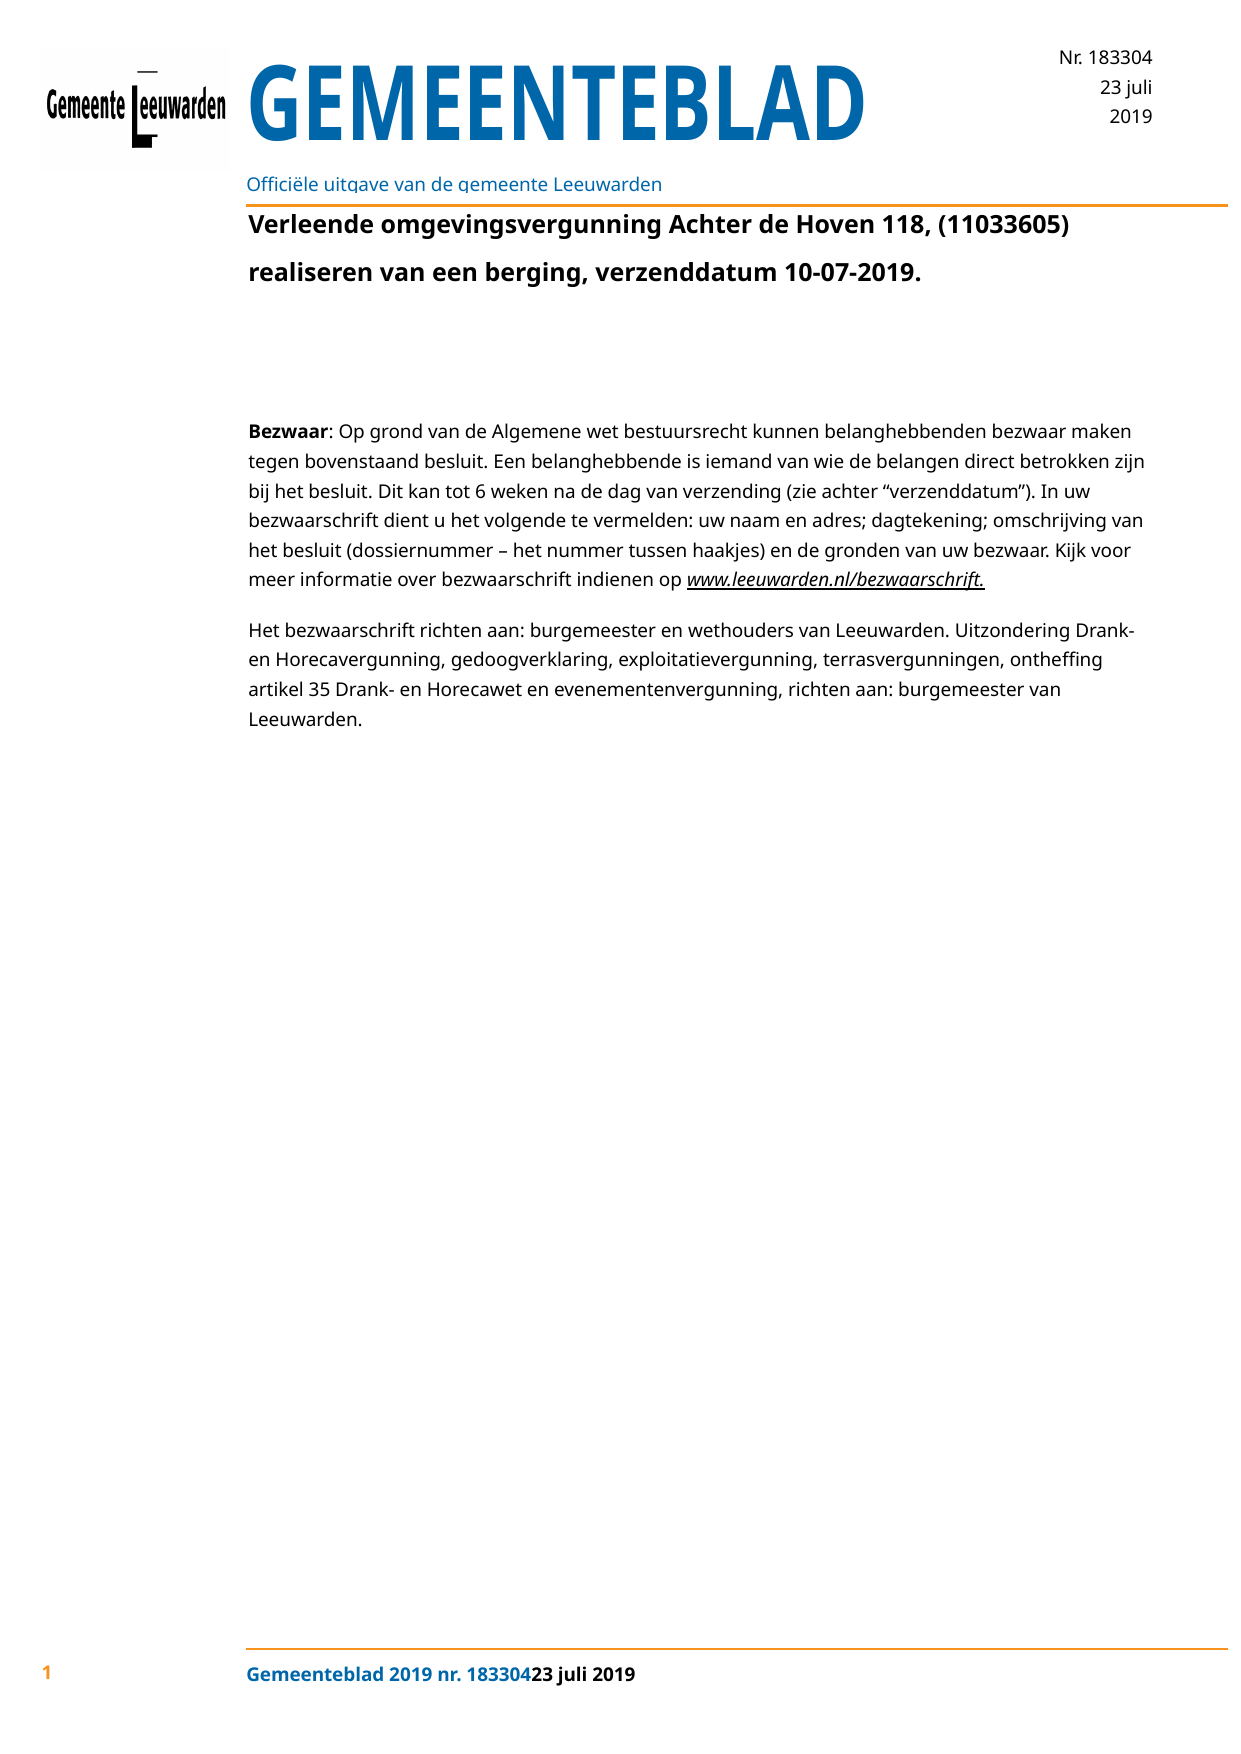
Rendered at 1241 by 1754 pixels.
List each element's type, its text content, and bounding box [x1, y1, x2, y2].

text Bezwaar: Op grond van de Algemene wet bestuursrecht kunnen belanghebbenden bezwaar maken tegen bovenstaand besluit. Een belanghebbende is iemand van wie de belangen direct betrokken zijn bij het besluit. Dit kan tot 6 weken na de dag van verzending (zie achter “verzenddatum”). In uw bezwaarschrift dient u het volgende te vermelden: uw naam en adres; dagtekening; omschrijving van het besluit (dossiernummer – het nummer tussen haakjes) en de gronden van uw bezwaar. Kijk voor meer informatie over bezwaarschrift indienen op www.leeuwarden.nl/bezwaarschrift. [248, 419, 1152, 592]
text Het bezwaarschrift richten aan: burgemeester en wethouders van Leeuwarden. Uitzondering Drank- en Horecavergunning, gedoogverklaring, exploitatievergunning, terrasvergunningen, ontheffing artikel 35 Drank- en Horecawet en evenementenvergunning, richten aan: burgemeester van Leeuwarden. [248, 617, 1152, 732]
text Verleende omgevingsvergunning Achter de Hoven 118, (11033605) realiseren van een berging, verzenddatum 10-07-2019. [248, 207, 1152, 288]
picture [41, 47, 231, 172]
